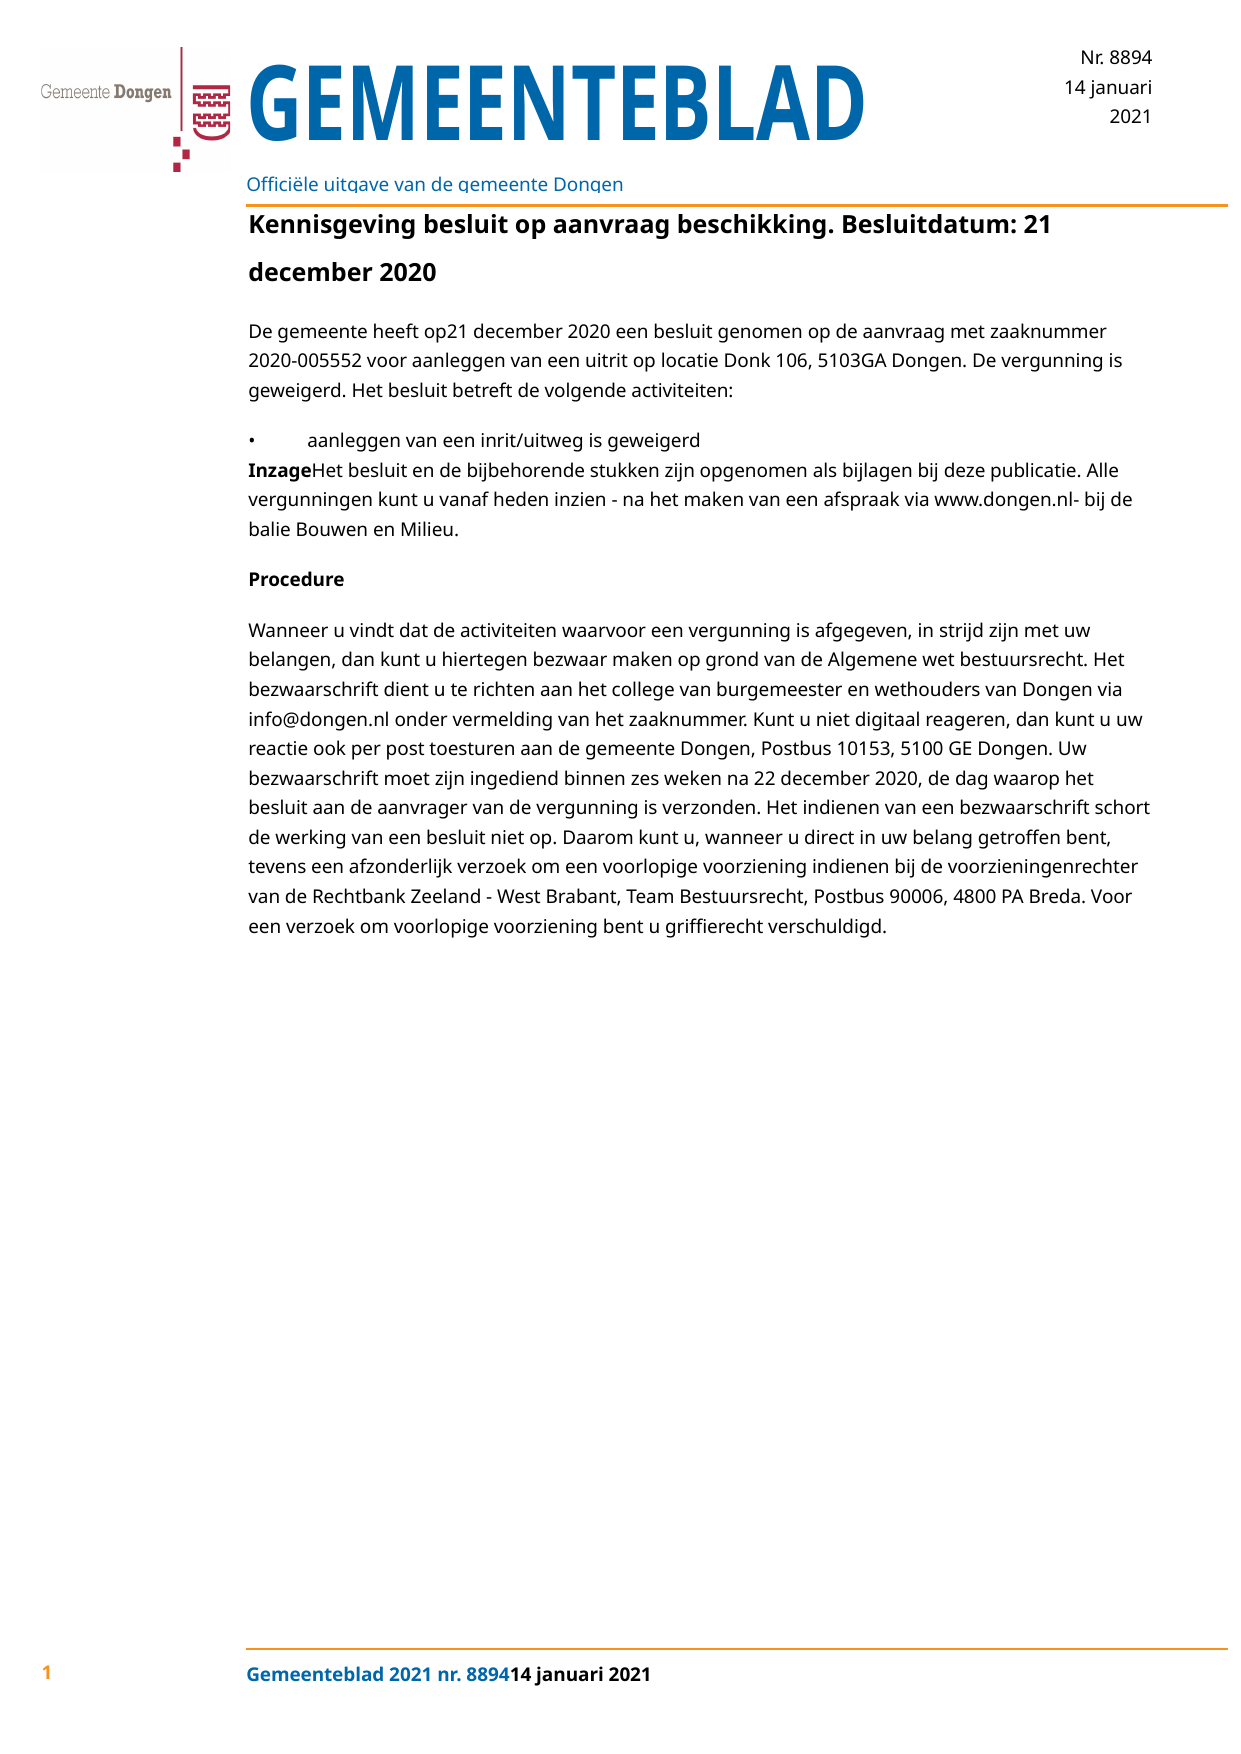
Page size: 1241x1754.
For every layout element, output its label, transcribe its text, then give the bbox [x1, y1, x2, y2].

text De gemeente heeft op21 december 2020 een besluit genomen op de aanvraag met zaaknummer 2020-005552 voor aanleggen van een uitrit op locatie Donk 106, 5103GA Dongen. De vergunning is geweigerd. Het besluit betreft de volgende activiteiten: [248, 318, 1152, 403]
text Wanneer u vindt dat de activiteiten waarvoor een vergunning is afgegeven, in strijd zijn met uw belangen, dan kunt u hiertegen bezwaar maken op grond van de Algemene wet bestuursrecht. Het bezwaarschrift dient u te richten aan het college van burgemeester en wethouders van Dongen via info@dongen.nl onder vermelding van het zaaknummer. Kunt u niet digitaal reageren, dan kunt u uw reactie ook per post toesturen aan de gemeente Dongen, Postbus 10153, 5100 GE Dongen. Uw bezwaarschrift moet zijn ingediend binnen zes weken na 22 december 2020, de dag waarop het besluit aan de aanvrager van de vergunning is verzonden. Het indienen van een bezwaarschrift schort de werking van een besluit niet op. Daarom kunt u, wanneer u direct in uw belang getroffen bent, tevens een afzonderlijk verzoek om een voorlopige voorziening indienen bij de voorzieningenrechter van de Rechtbank Zeeland - West Brabant, Team Bestuursrecht, Postbus 90006, 4800 PA Breda. Voor een verzoek om voorlopige voorziening bent u griffierecht verschuldigd. [248, 617, 1152, 939]
text Kennisgeving besluit op aanvraag beschikking. Besluitdatum: 21 december 2020 [248, 207, 1152, 288]
list aanleggen van een inrit/uitweg is geweigerd [248, 427, 1152, 453]
text InzageHet besluit en de bijbehorende stukken zijn opgenomen als bijlagen bij deze publicatie. Alle vergunningen kunt u vanaf heden inzien - na het maken van een afspraak via www.dongen.nl- bij de balie Bouwen en Milieu. [248, 457, 1152, 542]
picture [41, 47, 231, 172]
text Procedure [248, 567, 1152, 592]
